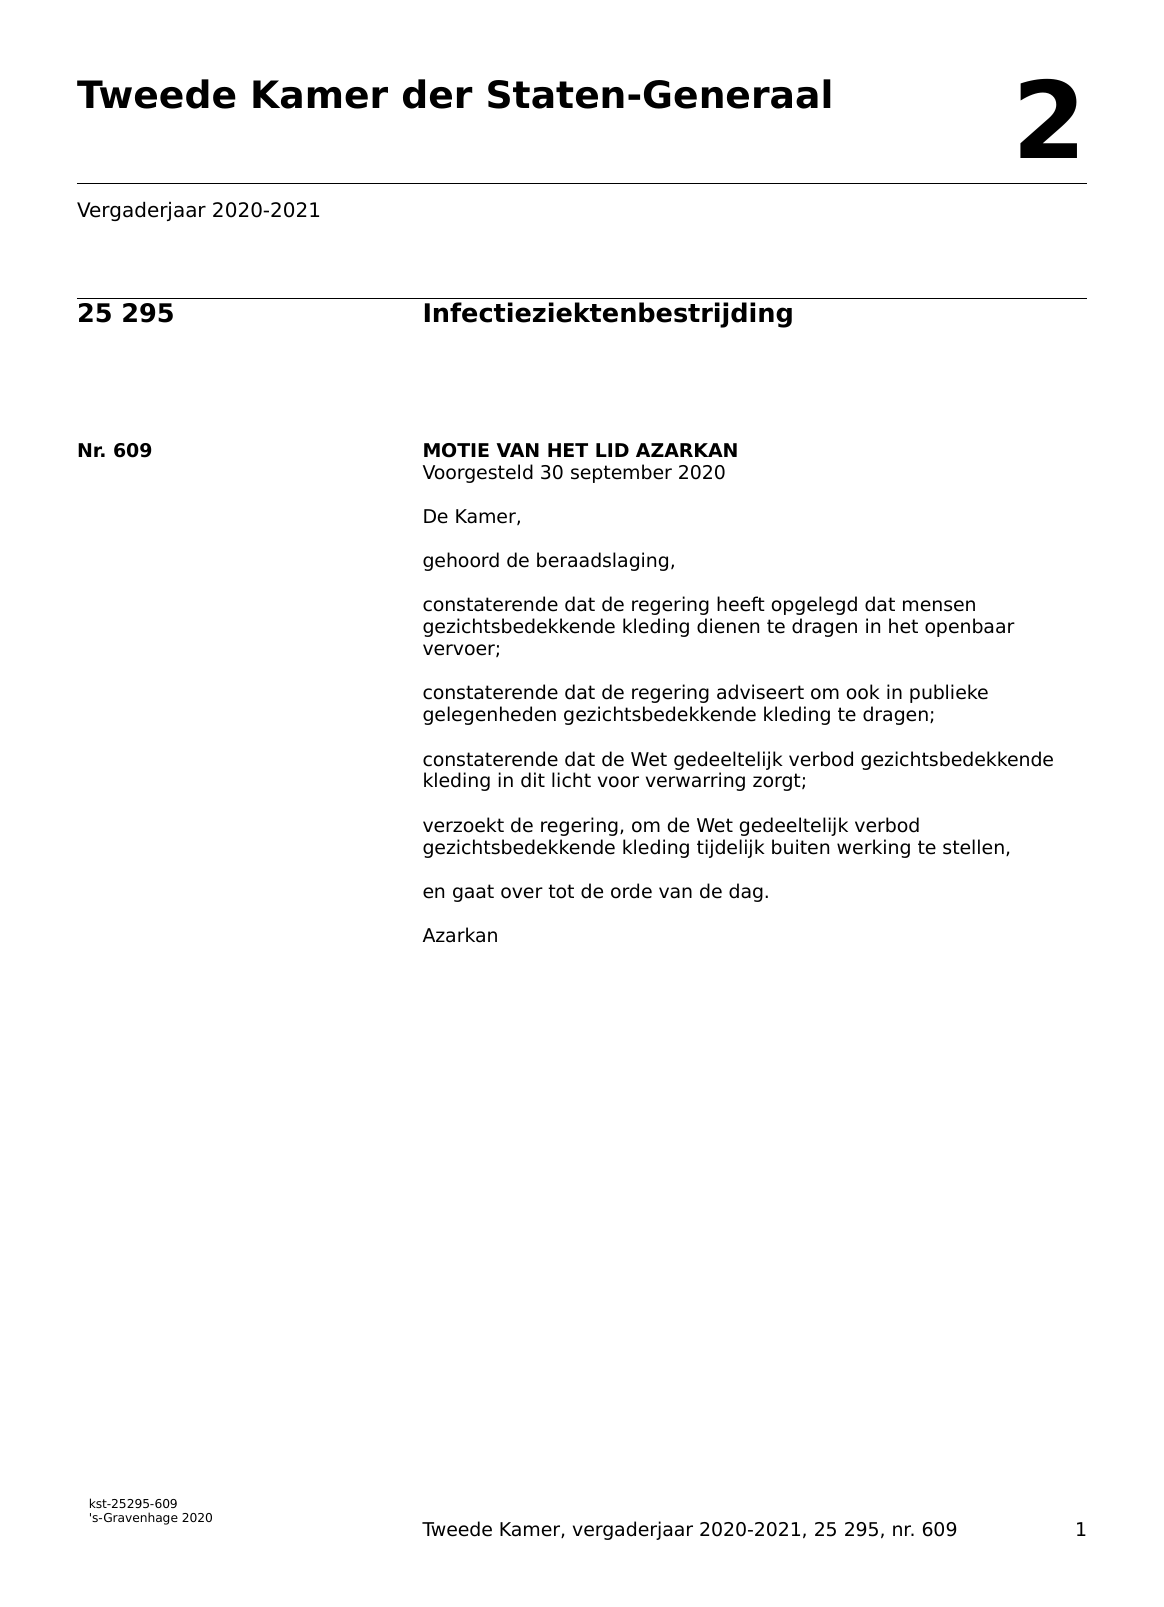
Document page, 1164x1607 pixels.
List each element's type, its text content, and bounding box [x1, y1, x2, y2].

text De Kamer, [422, 506, 1087, 528]
text constaterende dat de regering adviseert om ook in publieke gelegenheden gezichtsbedekkende kleding te dragen; [422, 682, 1087, 726]
subtitle Nr. 609 MOTIE VAN HET LID AZARKAN [77, 440, 1087, 462]
text constaterende dat de regering heeft opgelegd dat mensen gezichtsbedekkende kleding dienen te dragen in het openbaar vervoer; [422, 594, 1087, 660]
table_header Tweede Kamer der Staten-Generaal [77, 59, 886, 183]
text Voorgesteld 30 september 2020 [422, 462, 1087, 484]
table_header 2 [886, 59, 1087, 183]
text constaterende dat de Wet gedeeltelijk verbod gezichtsbedekkende kleding in dit licht voor verwarring zorgt; [422, 748, 1087, 792]
text kst-25295-609 [88, 1497, 323, 1511]
text Azarkan [422, 925, 1087, 947]
text verzoekt de regering, om de Wet gedeeltelijk verbod gezichtsbedekkende kleding tijdelijk buiten werking te stellen, [422, 814, 1087, 858]
table_cell Vergaderjaar 2020-2021 [77, 184, 1087, 298]
text gehoord de beraadslaging, [422, 550, 1087, 572]
text 's-Gravenhage 2020 [88, 1511, 323, 1525]
subtitle 25 295 Infectieziektenbestrijding [77, 299, 1087, 329]
text en gaat over tot de orde van de dag. [422, 881, 1087, 903]
